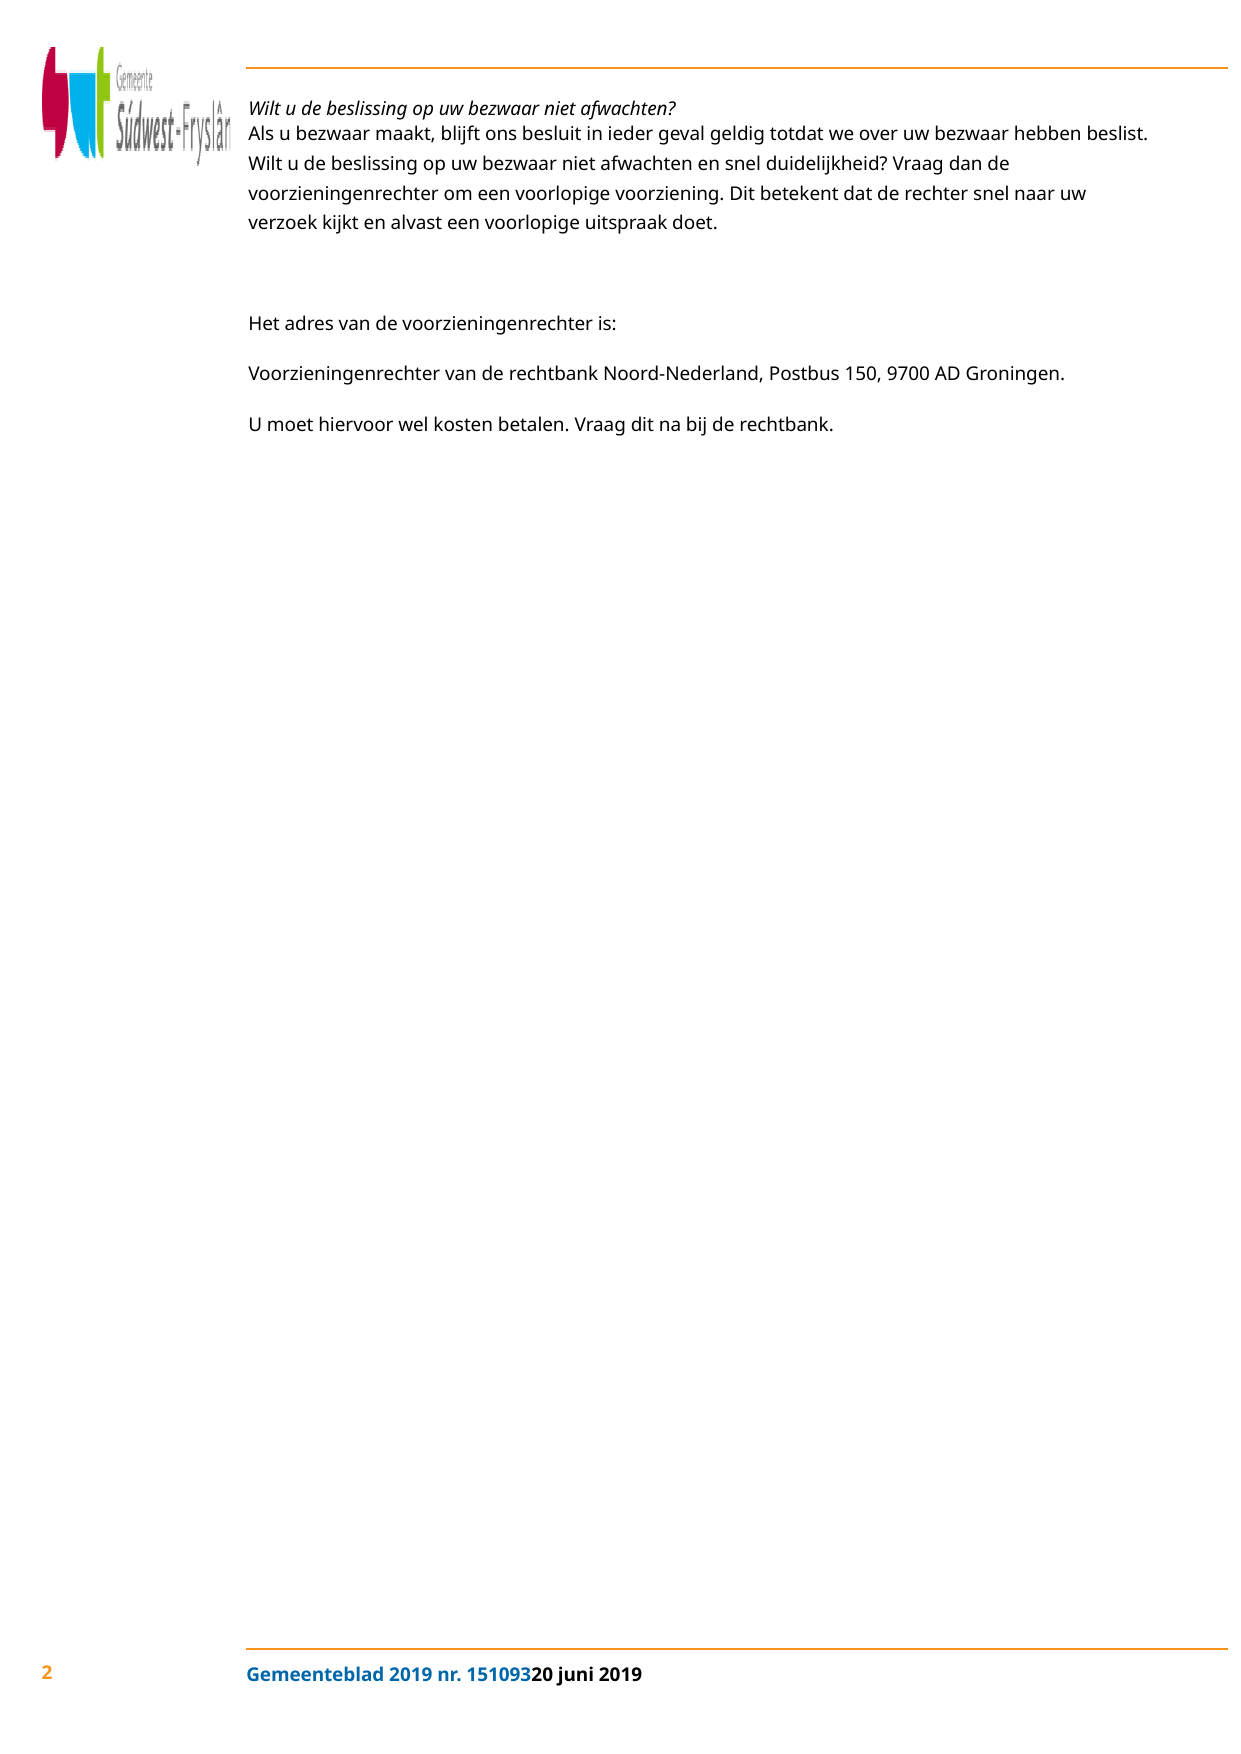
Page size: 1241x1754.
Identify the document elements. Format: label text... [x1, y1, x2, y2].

picture [41, 47, 231, 172]
text Het adres van de voorzieningenrechter is: [248, 310, 1152, 336]
text Voorzieningenrechter van de rechtbank Noord-Nederland, Postbus 150, 9700 AD Groningen. [248, 361, 1152, 386]
text U moet hiervoor wel kosten betalen. Vraag dit na bij de rechtbank. [248, 411, 1152, 437]
text Wilt u de beslissing op uw bezwaar niet afwachten? [248, 95, 1152, 121]
text Als u bezwaar maakt, blijft ons besluit in ieder geval geldig totdat we over uw bezwaar hebben beslist. Wilt u de beslissing op uw bezwaar niet afwachten en snel duidelijkheid? Vraag dan de voorzieningenrechter om een voorlopige voorziening. Dit betekent dat de rechter snel naar uw verzoek kijkt en alvast een voorlopige uitspraak doet. [248, 121, 1152, 235]
